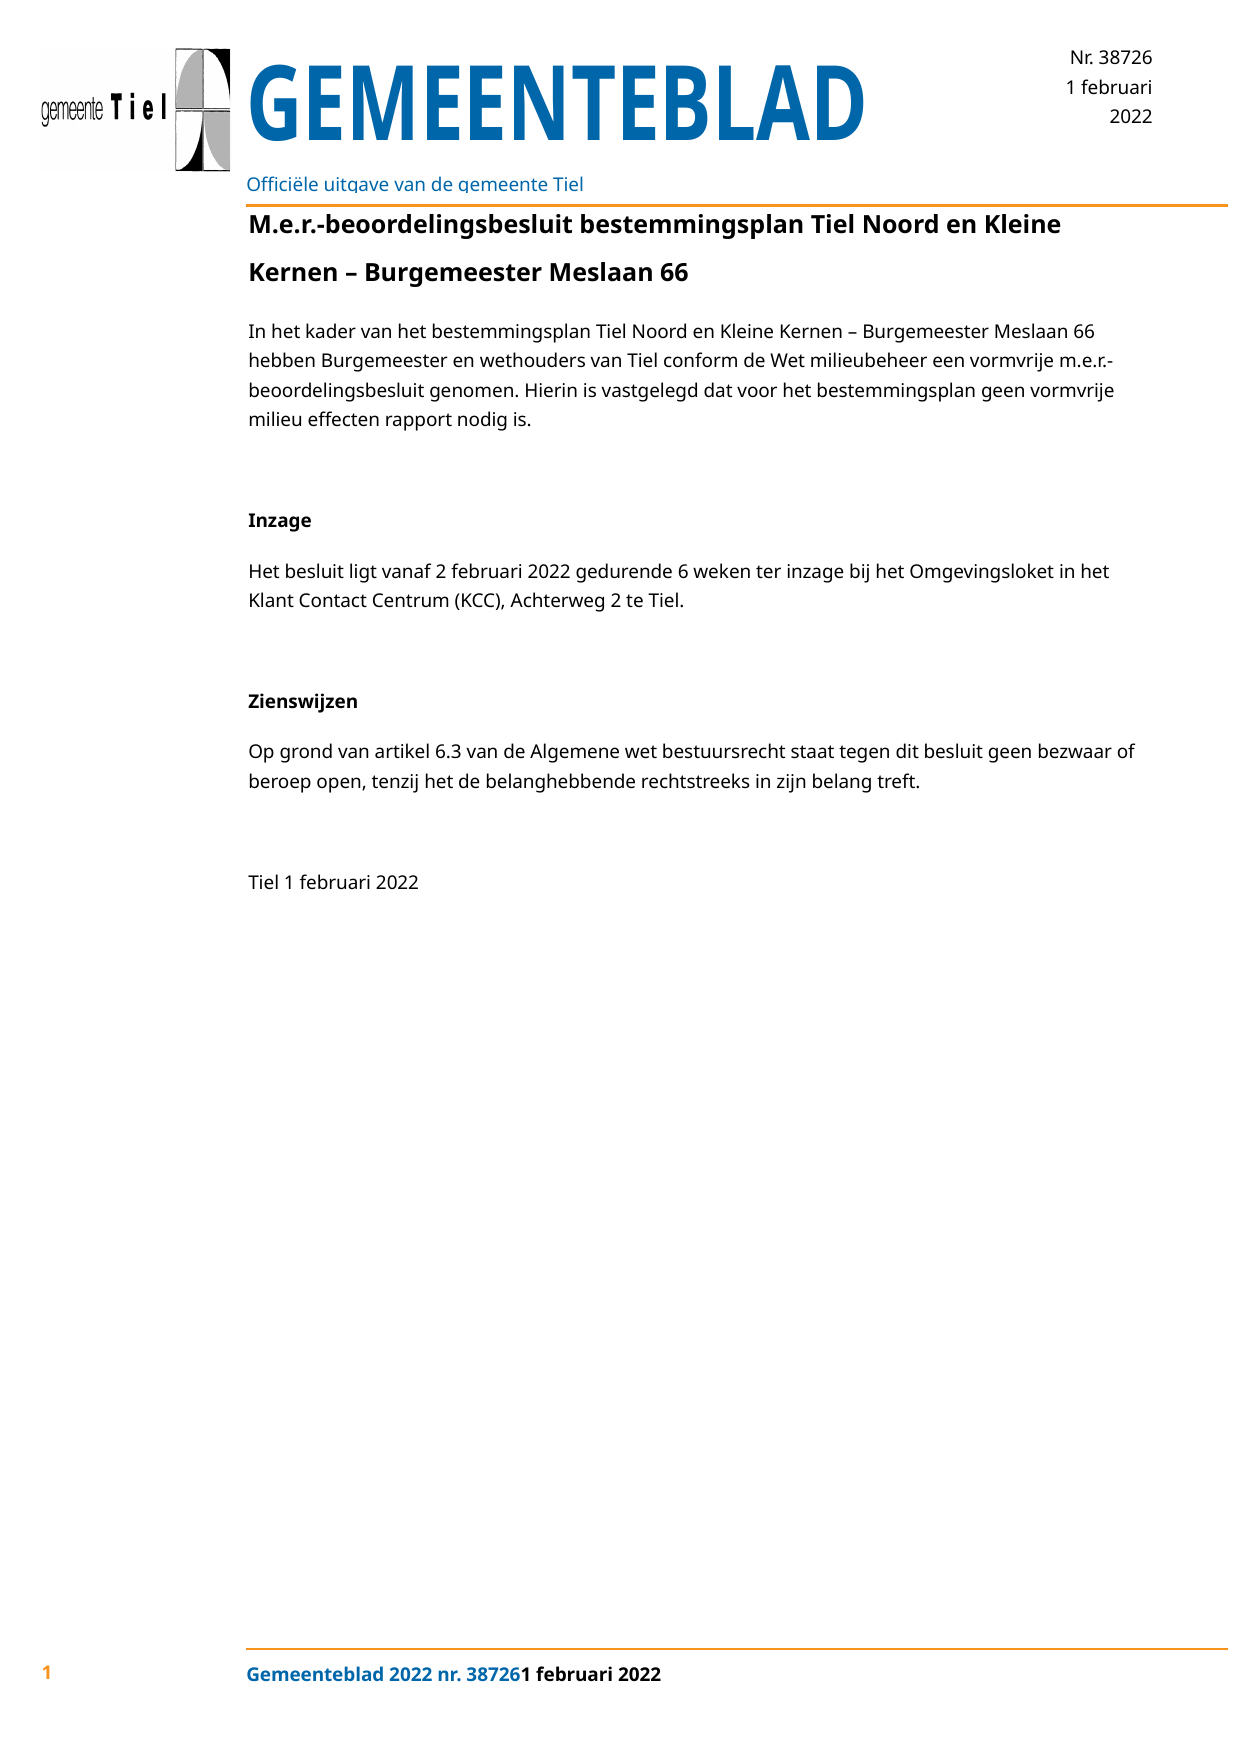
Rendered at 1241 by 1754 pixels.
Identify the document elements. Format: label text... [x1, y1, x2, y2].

text Tiel 1 februari 2022 [248, 869, 1152, 895]
text Inzage [248, 507, 1152, 533]
text M.e.r.-beoordelingsbesluit bestemmingsplan Tiel Noord en Kleine Kernen – Burgemeester Meslaan 66 [248, 207, 1152, 288]
text Zienswijzen [248, 688, 1152, 714]
text Op grond van artikel 6.3 van de Algemene wet bestuursrecht staat tegen dit besluit geen bezwaar of beroep open, tenzij het de belanghebbende rechtstreeks in zijn belang treft. [248, 739, 1152, 794]
text Het besluit ligt vanaf 2 februari 2022 gedurende 6 weken ter inzage bij het Omgevingsloket in het Klant Contact Centrum (KCC), Achterweg 2 te Tiel. [248, 558, 1152, 613]
picture [41, 47, 231, 172]
text In het kader van het bestemmingsplan Tiel Noord en Kleine Kernen – Burgemeester Meslaan 66 hebben Burgemeester en wethouders van Tiel conform de Wet milieubeheer een vormvrije m.e.r.-beoordelingsbesluit genomen. Hierin is vastgelegd dat voor het bestemmingsplan geen vormvrije milieu effecten rapport nodig is. [248, 318, 1152, 432]
